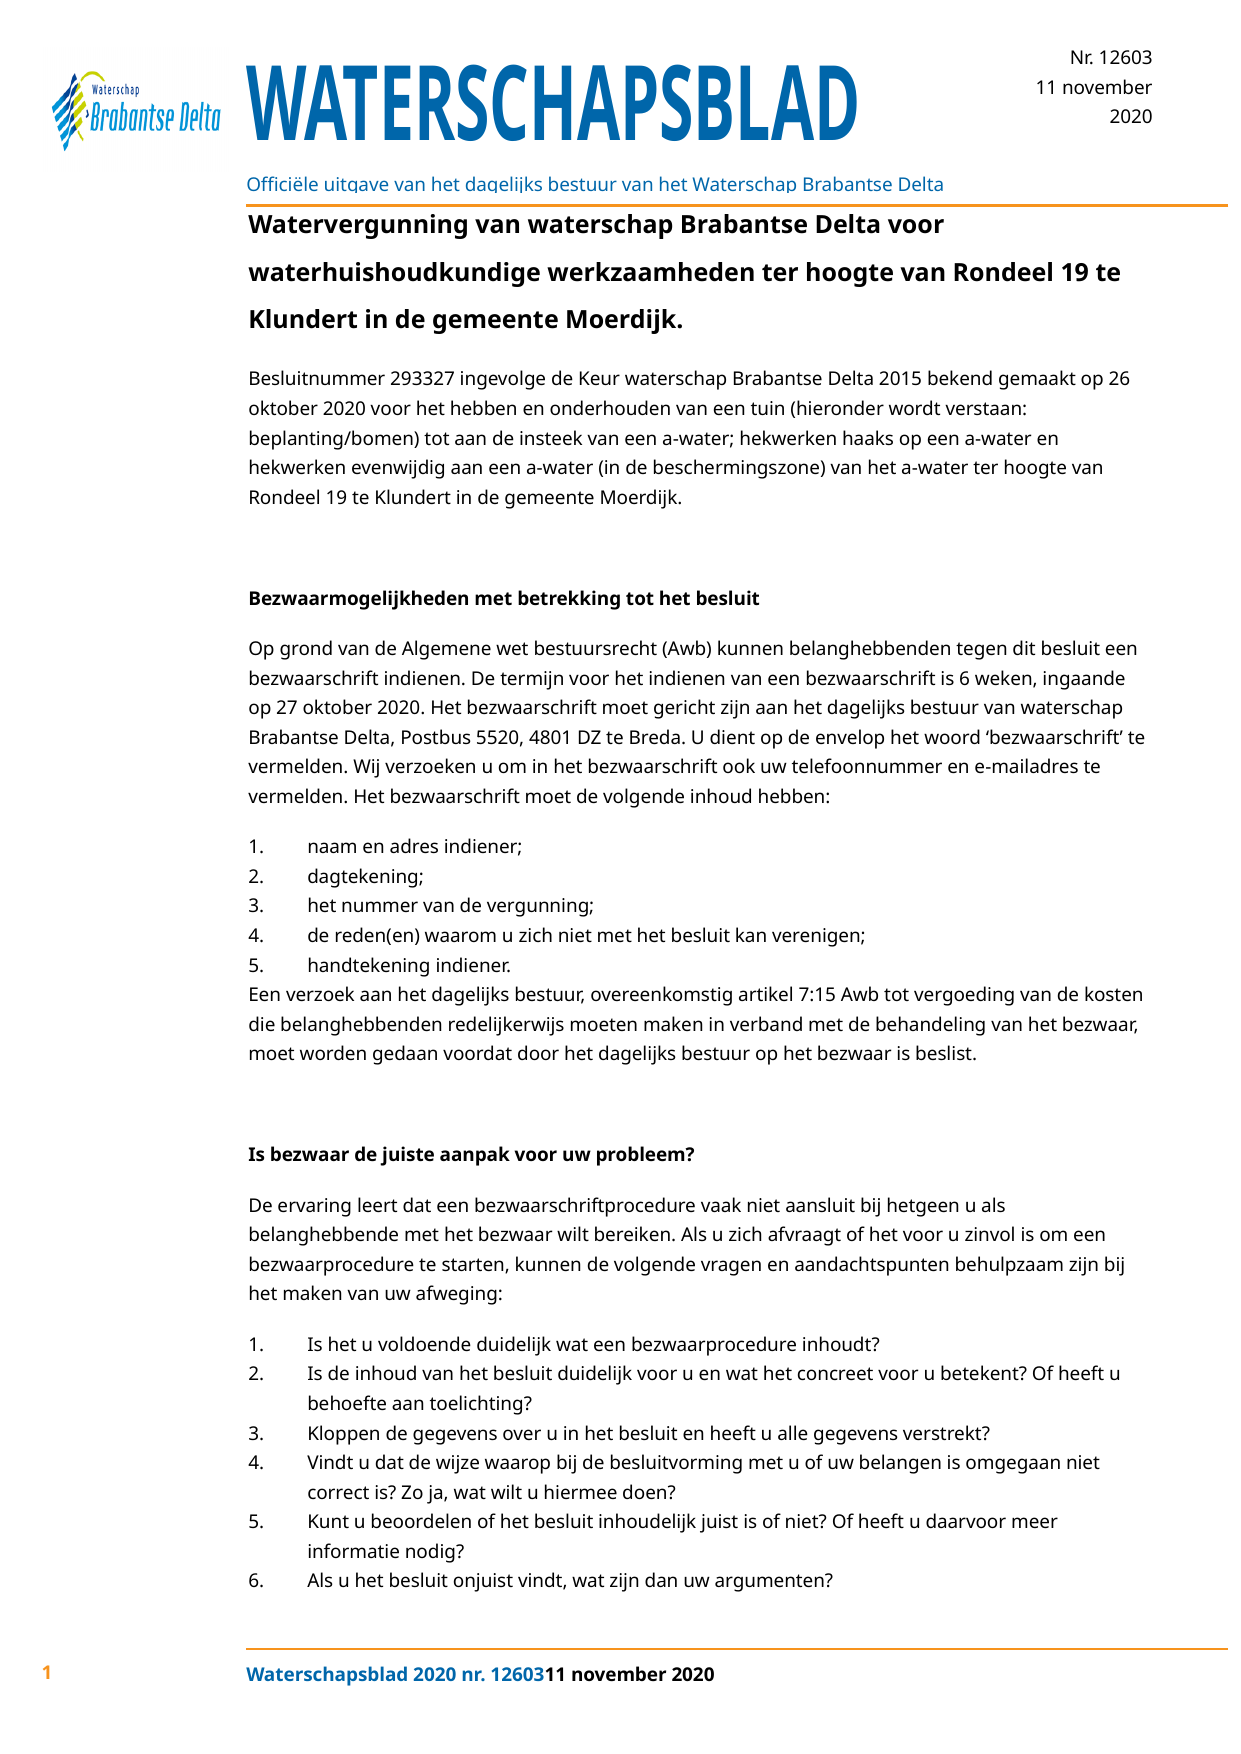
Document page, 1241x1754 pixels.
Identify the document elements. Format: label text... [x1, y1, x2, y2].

text Besluitnummer 293327 ingevolge de Keur waterschap Brabantse Delta 2015 bekend gemaakt op 26 oktober 2020 voor het hebben en onderhouden van een tuin (hieronder wordt verstaan: beplanting/bomen) tot aan de insteek van een a-water; hekwerken haaks op een a-water en hekwerken evenwijdig aan een a-water (in de beschermingszone) van het a-water ter hoogte van Rondeel 19 te Klundert in de gemeente Moerdijk. [248, 366, 1152, 509]
list naam en adres indiener; [248, 833, 1152, 859]
text Een verzoek aan het dagelijks bestuur, overeenkomstig artikel 7:15 Awb tot vergoeding van de kosten die belanghebbenden redelijkerwijs moeten maken in verband met de behandeling van het bezwaar, moet worden gedaan voordat door het dagelijks bestuur op het bezwaar is beslist. [248, 981, 1152, 1066]
text Op grond van de Algemene wet bestuursrecht (Awb) kunnen belanghebbenden tegen dit besluit een bezwaarschrift indienen. De termijn voor het indienen van een bezwaarschrift is 6 weken, ingaande op 27 oktober 2020. Het bezwaarschrift moet gericht zijn aan het dagelijks bestuur van waterschap Brabantse Delta, Postbus 5520, 4801 DZ te Breda. U dient op de envelop het woord ‘bezwaarschrift’ te vermelden. Wij verzoeken u om in het bezwaarschrift ook uw telefoonnummer en e‑mailadres te vermelden. Het bezwaarschrift moet de volgende inhoud hebben: [248, 635, 1152, 809]
list Is het u voldoende duidelijk wat een bezwaarprocedure inhoudt? [248, 1331, 1152, 1357]
picture [41, 47, 231, 172]
list handtekening indiener. [248, 952, 1152, 977]
text Is bezwaar de juiste aanpak voor uw probleem? [248, 1141, 1152, 1167]
list de reden(en) waarom u zich niet met het besluit kan verenigen; [248, 922, 1152, 948]
list Als u het besluit onjuist vindt, wat zijn dan uw argumenten? [248, 1568, 1152, 1593]
list dagtekening; [248, 863, 1152, 889]
list Is de inhoud van het besluit duidelijk voor u en wat het concreet voor u betekent? Of heeft u behoefte aan toelichting? [248, 1361, 1152, 1416]
list Kunt u beoordelen of het besluit inhoudelijk juist is of niet? Of heeft u daarvoor meer informatie nodig? [248, 1508, 1152, 1564]
list het nummer van de vergunning; [248, 893, 1152, 918]
list Vindt u dat de wijze waarop bij de besluitvorming met u of uw belangen is omgegaan niet correct is? Zo ja, wat wilt u hiermee doen? [248, 1449, 1152, 1504]
text De ervaring leert dat een bezwaarschriftprocedure vaak niet aansluit bij hetgeen u als belanghebbende met het bezwaar wilt bereiken. Als u zich afvraagt of het voor u zinvol is om een bezwaarprocedure te starten, kunnen de volgende vragen en aandachtspunten behulpzaam zijn bij het maken van uw afweging: [248, 1192, 1152, 1306]
text Watervergunning van waterschap Brabantse Delta voor waterhuishoudkundige werkzaamheden ter hoogte van Rondeel 19 te Klundert in de gemeente Moerdijk. [248, 207, 1152, 336]
list Kloppen de gegevens over u in het besluit en heeft u alle gegevens verstrekt? [248, 1420, 1152, 1445]
text Bezwaarmogelijkheden met betrekking tot het besluit [248, 585, 1152, 610]
